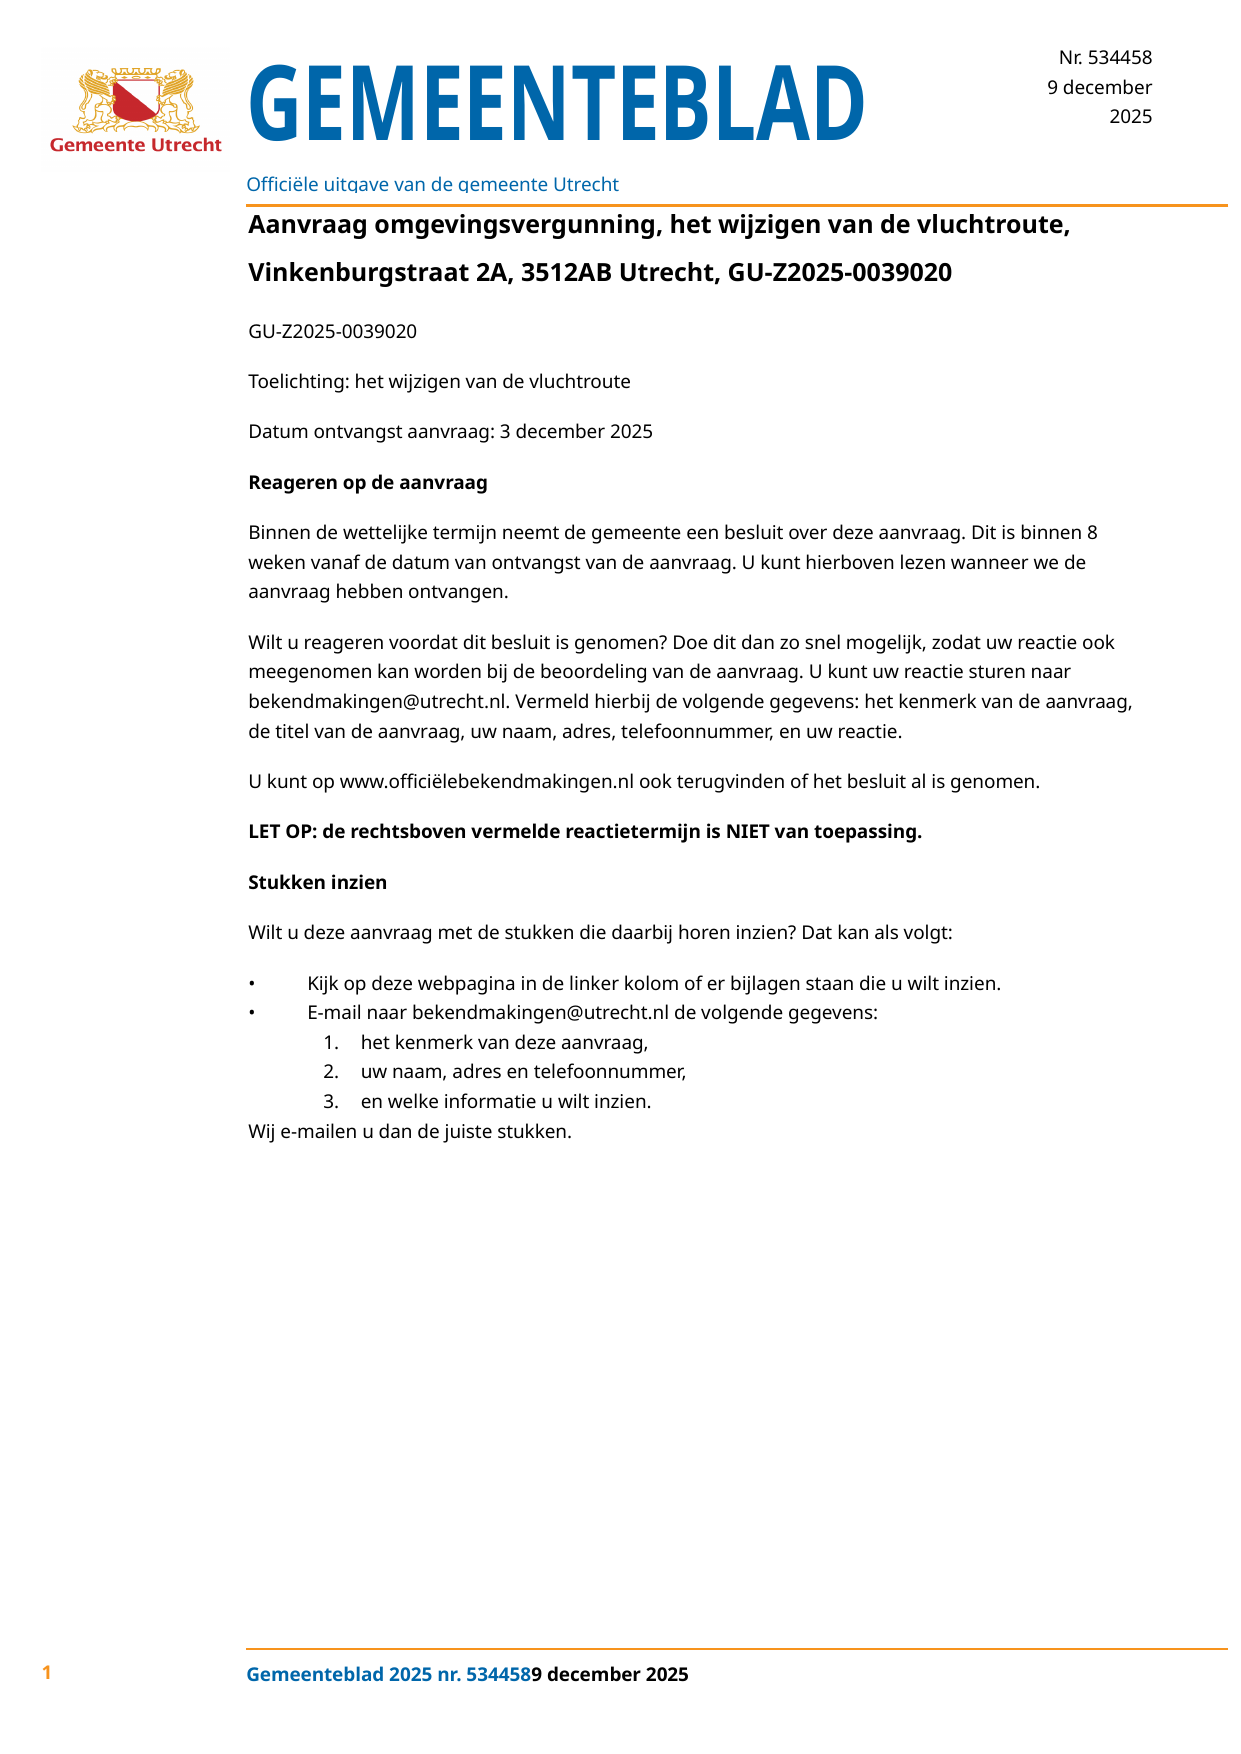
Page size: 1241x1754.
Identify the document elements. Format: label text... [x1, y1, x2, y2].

text Datum ontvangst aanvraag: 3 december 2025 [248, 419, 1152, 444]
text Aanvraag omgevingsvergunning, het wijzigen van de vluchtroute, Vinkenburgstraat 2A, 3512AB Utrecht, GU-Z2025-0039020 [248, 207, 1152, 288]
picture [41, 47, 231, 172]
list E-mail naar bekendmakingen@utrecht.nl de volgende gegevens: [248, 999, 1152, 1025]
text Binnen de wettelijke termijn neemt de gemeente een besluit over deze aanvraag. Dit is binnen 8 weken vanaf de datum van ontvangst van de aanvraag. U kunt hierboven lezen wanneer we de aanvraag hebben ontvangen. [248, 519, 1152, 604]
text Reageren op de aanvraag [248, 469, 1152, 495]
text U kunt op www.officiëlebekendmakingen.nl ook terugvinden of het besluit al is genomen. [248, 768, 1152, 794]
text Wilt u reageren voordat dit besluit is genomen? Doe dit dan zo snel mogelijk, zodat uw reactie ook meegenomen kan worden bij de beoordeling van de aanvraag. U kunt uw reactie sturen naar bekendmakingen@utrecht.nl. Vermeld hierbij de volgende gegevens: het kenmerk van de aanvraag, de titel van de aanvraag, uw naam, adres, telefoonnummer, en uw reactie. [248, 629, 1152, 744]
text Toelichting: het wijzigen van de vluchtroute [248, 368, 1152, 394]
text LET OP: de rechtsboven vermelde reactietermijn is NIET van toepassing. [248, 819, 1152, 844]
text Stukken inzien [248, 869, 1152, 895]
list Kijk op deze webpagina in de linker kolom of er bijlagen staan die u wilt inzien. [248, 970, 1152, 996]
list en welke informatie u wilt inzien. [323, 1088, 1152, 1114]
text Wilt u deze aanvraag met de stukken die daarbij horen inzien? Dat kan als volgt: [248, 919, 1152, 945]
text Wij e-mailen u dan de juiste stukken. [248, 1118, 1152, 1144]
list uw naam, adres en telefoonnummer, [323, 1059, 1152, 1084]
list het kenmerk van deze aanvraag, [323, 1029, 1152, 1055]
text GU-Z2025-0039020 [248, 318, 1152, 344]
